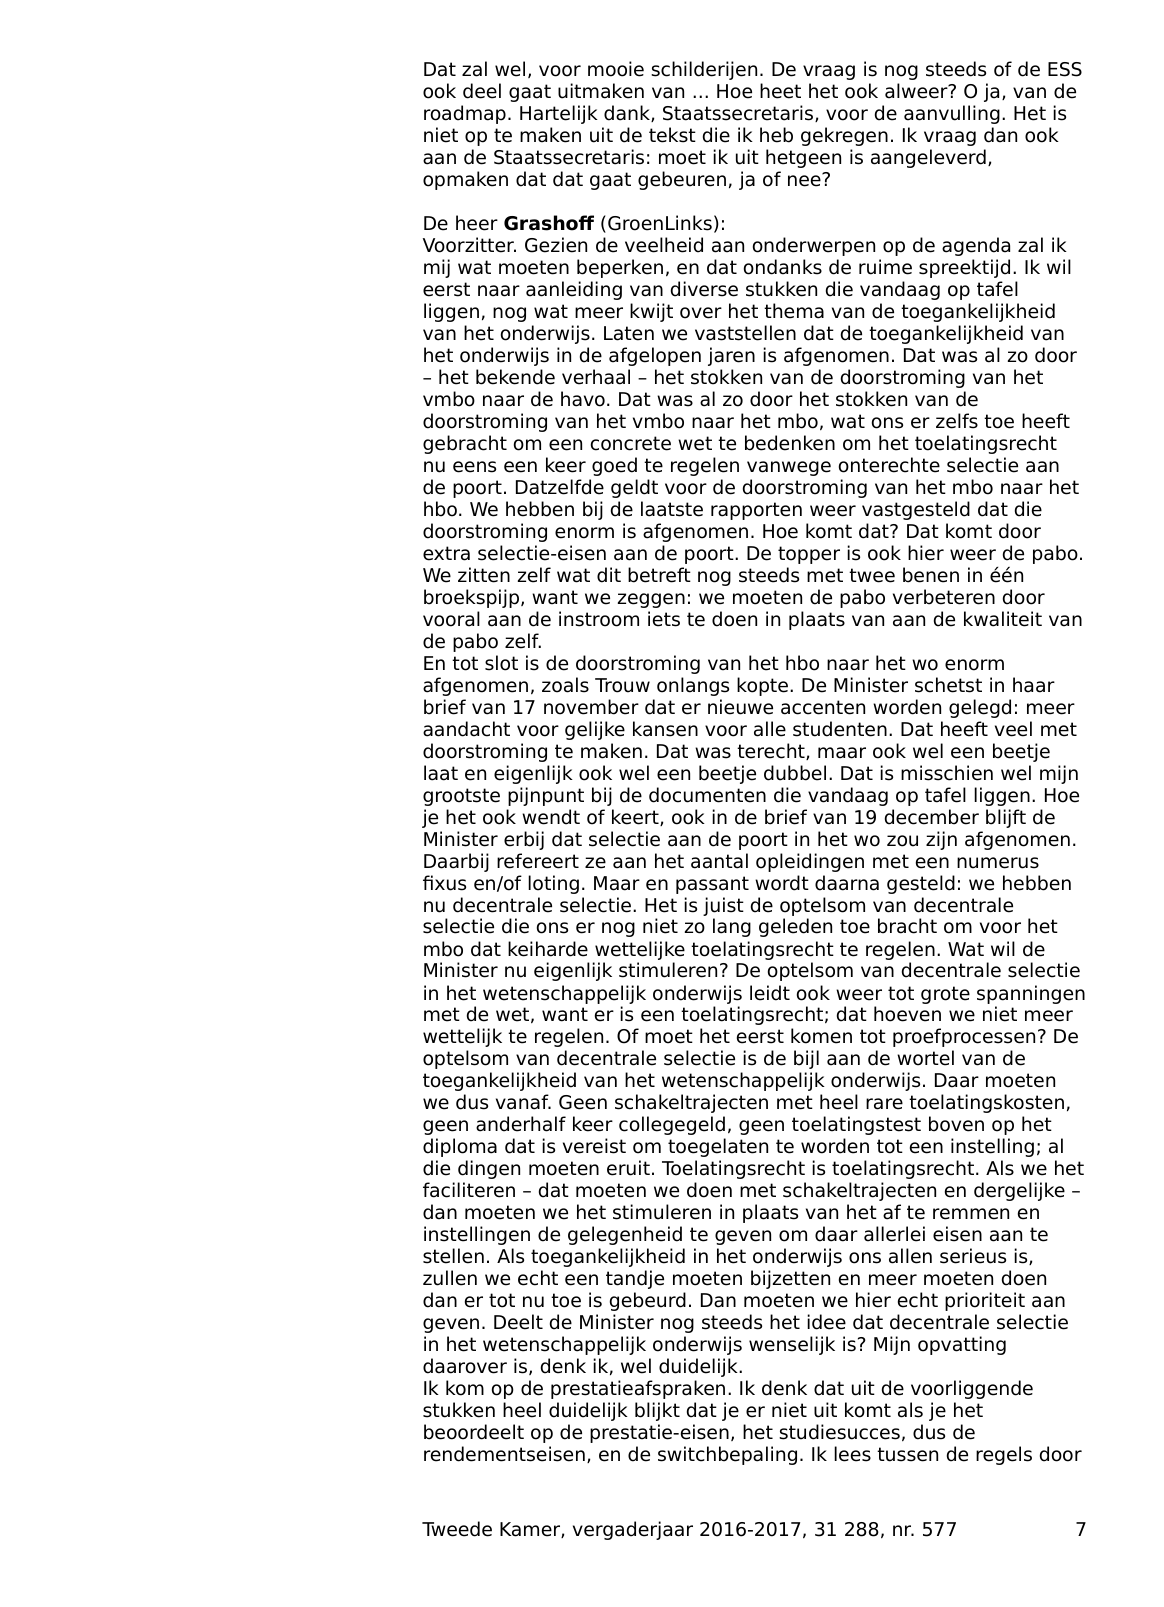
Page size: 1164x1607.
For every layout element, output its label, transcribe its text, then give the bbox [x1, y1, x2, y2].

text Dat zal wel, voor mooie schilderijen. De vraag is nog steeds of de ESS ook deel gaat uitmaken van ... Hoe heet het ook alweer? O ja, van de roadmap. Hartelijk dank, Staatssecretaris, voor de aanvulling. Het is niet op te maken uit de tekst die ik heb gekregen. Ik vraag dan ook aan de Staatssecretaris: moet ik uit hetgeen is aangeleverd, opmaken dat dat gaat gebeuren, ja of nee? [422, 59, 1087, 191]
text Ik kom op de prestatieafspraken. Ik denk dat uit de voorliggende stukken heel duidelijk blijkt dat je er niet uit komt als je het beoordeelt op de prestatie-eisen, het studiesucces, dus de rendementseisen, en de switchbepaling. Ik lees tussen de regels door [422, 1378, 1087, 1466]
text De heer Grashoff (GroenLinks): [422, 213, 1087, 235]
text Voorzitter. Gezien de veelheid aan onderwerpen op de agenda zal ik mij wat moeten beperken, en dat ondanks de ruime spreektijd. Ik wil eerst naar aanleiding van diverse stukken die vandaag op tafel liggen, nog wat meer kwijt over het thema van de toegankelijkheid van het onderwijs. Laten we vaststellen dat de toegankelijkheid van het onderwijs in de afgelopen jaren is afgenomen. Dat was al zo door – het bekende verhaal – het stokken van de doorstroming van het vmbo naar de havo. Dat was al zo door het stokken van de doorstroming van het vmbo naar het mbo, wat ons er zelfs toe heeft gebracht om een concrete wet te bedenken om het toelatingsrecht nu eens een keer goed te regelen vanwege onterechte selectie aan de poort. Datzelfde geldt voor de doorstroming van het mbo naar het hbo. We hebben bij de laatste rapporten weer vastgesteld dat die doorstroming enorm is afgenomen. Hoe komt dat? Dat komt door extra selectie-eisen aan de poort. De topper is ook hier weer de pabo. We zitten zelf wat dit betreft nog steeds met twee benen in één broekspijp, want we zeggen: we moeten de pabo verbeteren door vooral aan de instroom iets te doen in plaats van aan de kwaliteit van de pabo zelf. [422, 235, 1087, 653]
text En tot slot is de doorstroming van het hbo naar het wo enorm afgenomen, zoals Trouw onlangs kopte. De Minister schetst in haar brief van 17 november dat er nieuwe accenten worden gelegd: meer aandacht voor gelijke kansen voor alle studenten. Dat heeft veel met doorstroming te maken. Dat was terecht, maar ook wel een beetje laat en eigenlijk ook wel een beetje dubbel. Dat is misschien wel mijn grootste pijnpunt bij de documenten die vandaag op tafel liggen. Hoe je het ook wendt of keert, ook in de brief van 19 december blijft de Minister erbij dat selectie aan de poort in het wo zou zijn afgenomen. Daarbij refereert ze aan het aantal opleidingen met een numerus fixus en/of loting. Maar en passant wordt daarna gesteld: we hebben nu decentrale selectie. Het is juist de optelsom van decentrale selectie die ons er nog niet zo lang geleden toe bracht om voor het mbo dat keiharde wettelijke toelatingsrecht te regelen. Wat wil de Minister nu eigenlijk stimuleren? De optelsom van decentrale selectie in het wetenschappelijk onderwijs leidt ook weer tot grote spanningen met de wet, want er is een toelatingsrecht; dat hoeven we niet meer wettelijk te regelen. Of moet het eerst komen tot proefprocessen? De optelsom van decentrale selectie is de bijl aan de wortel van de toegankelijkheid van het wetenschappelijk onderwijs. Daar moeten we dus vanaf. Geen schakeltrajecten met heel rare toelatingskosten, geen anderhalf keer collegegeld, geen toelatingstest boven op het diploma dat is vereist om toegelaten te worden tot een instelling; al die dingen moeten eruit. Toelatingsrecht is toelatingsrecht. Als we het faciliteren – dat moeten we doen met schakeltrajecten en dergelijke – dan moeten we het stimuleren in plaats van het af te remmen en instellingen de gelegenheid te geven om daar allerlei eisen aan te stellen. Als toegankelijkheid in het onderwijs ons allen serieus is, zullen we echt een tandje moeten bijzetten en meer moeten doen dan er tot nu toe is gebeurd. Dan moeten we hier echt prioriteit aan geven. Deelt de Minister nog steeds het idee dat decentrale selectie in het wetenschappelijk onderwijs wenselijk is? Mijn opvatting daarover is, denk ik, wel duidelijk. [422, 653, 1087, 1378]
